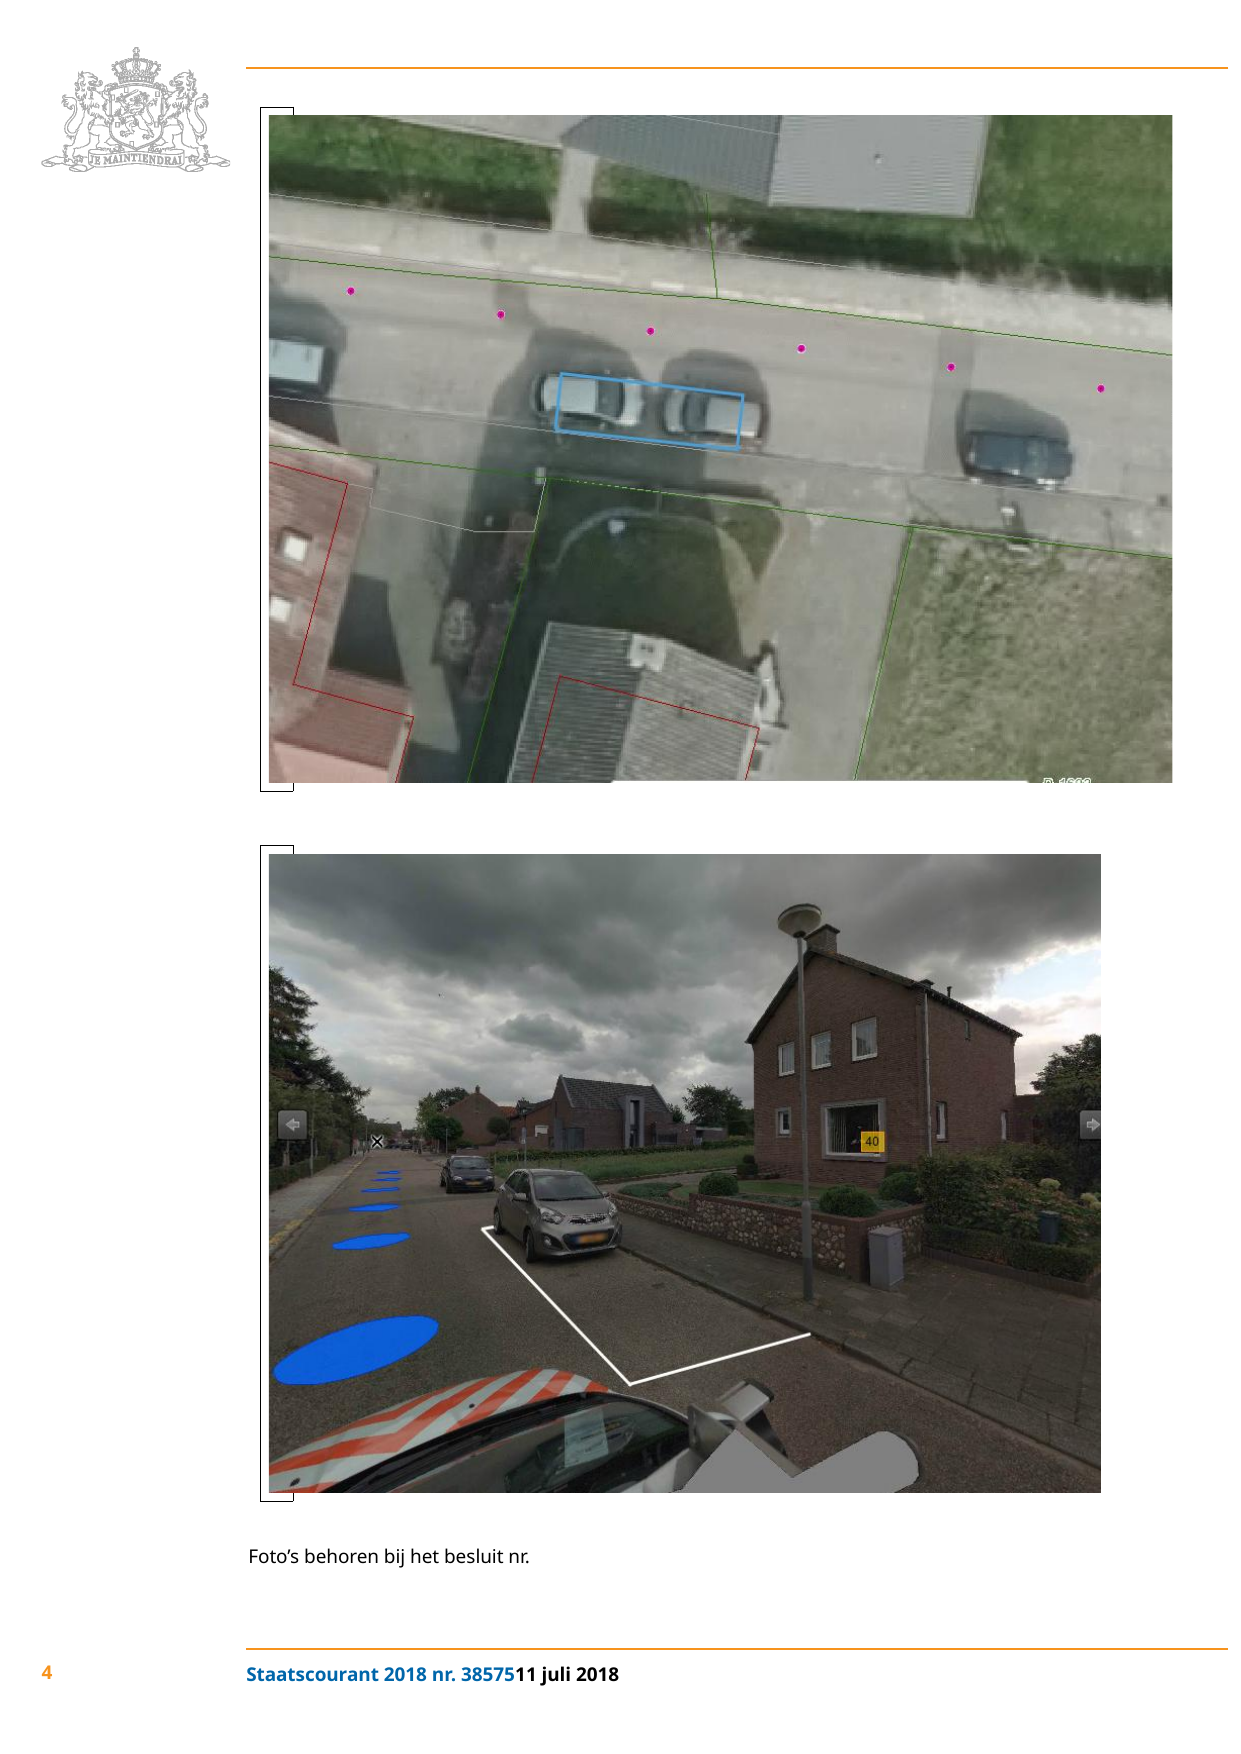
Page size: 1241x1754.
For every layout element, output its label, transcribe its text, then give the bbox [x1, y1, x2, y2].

picture [41, 47, 231, 172]
text Foto’s behoren bij het besluit nr. [248, 1543, 1152, 1569]
picture [268, 115, 1173, 783]
picture [268, 854, 1101, 1493]
